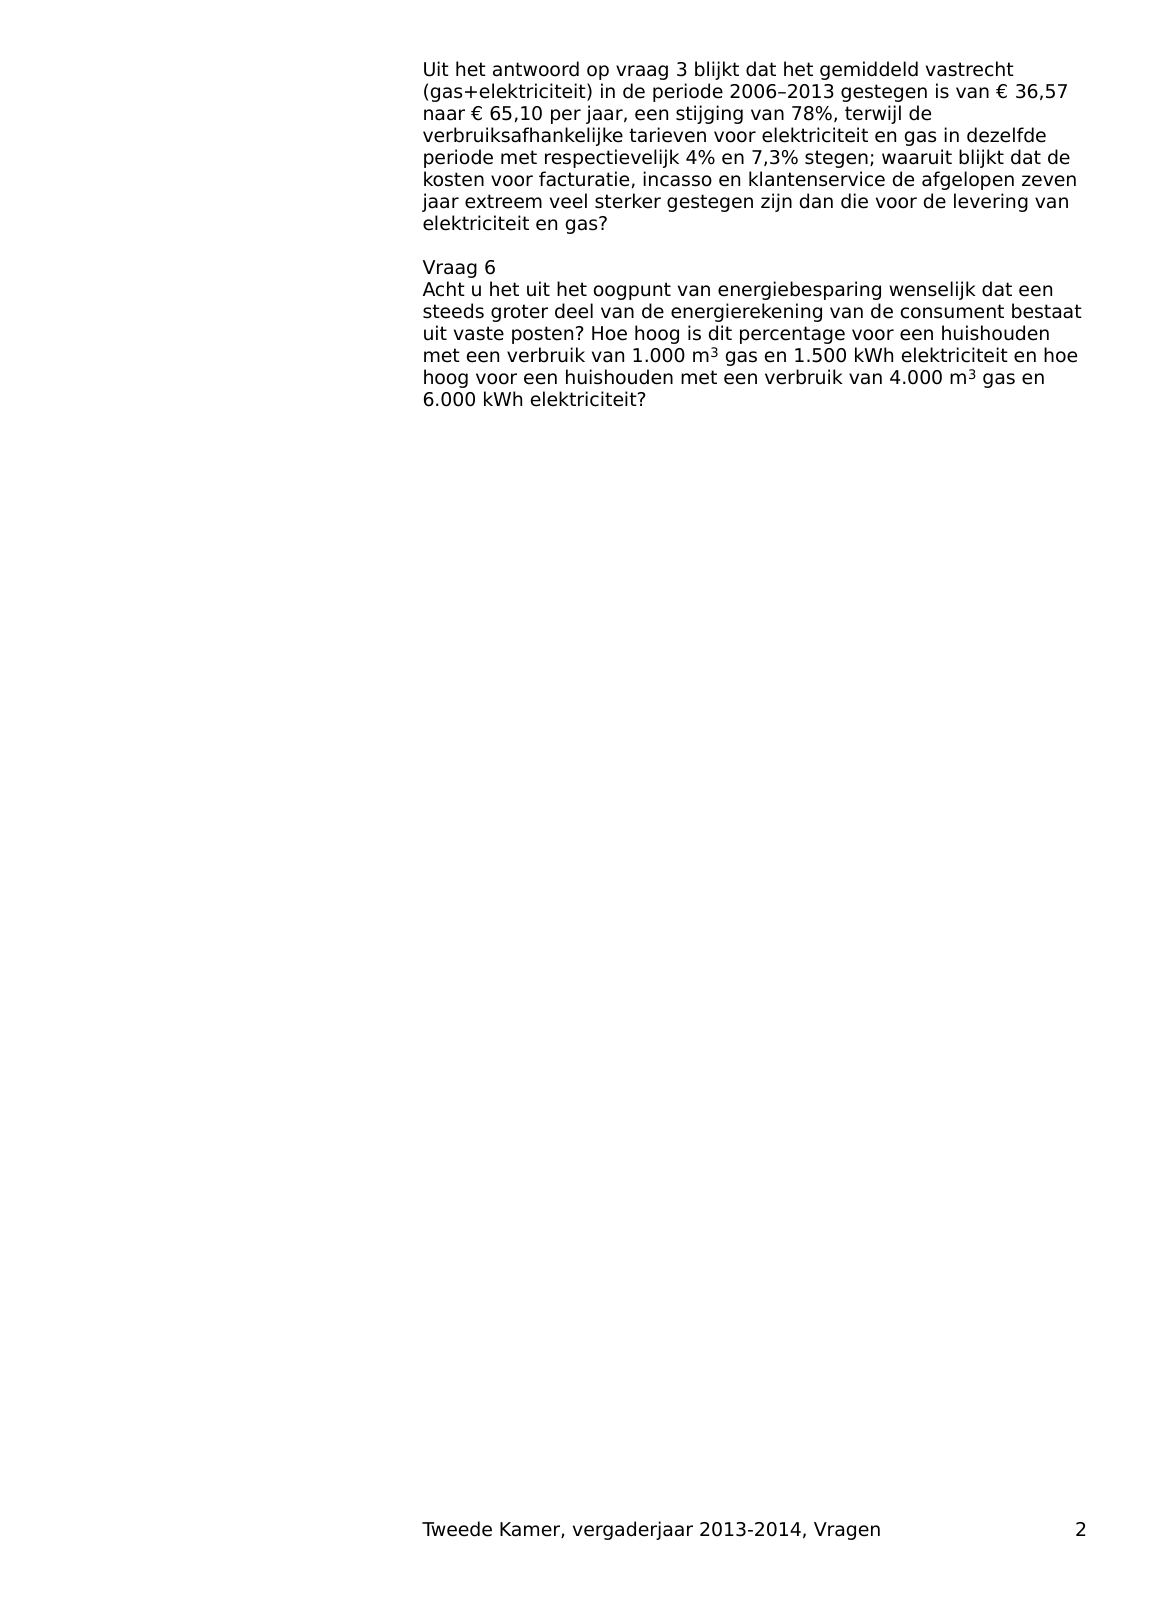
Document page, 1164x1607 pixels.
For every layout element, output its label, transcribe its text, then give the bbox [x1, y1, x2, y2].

text Uit het antwoord op vraag 3 blijkt dat het gemiddeld vastrecht (gas+elektriciteit) in de periode 2006–2013 gestegen is van € 36,57 naar € 65,10 per jaar, een stijging van 78%, terwijl de verbruiksafhankelijke tarieven voor elektriciteit en gas in dezelfde periode met respectievelijk 4% en 7,3% stegen; waaruit blijkt dat de kosten voor facturatie, incasso en klantenservice de afgelopen zeven jaar extreem veel sterker gestegen zijn dan die voor de levering van elektriciteit en gas? [422, 59, 1087, 235]
text Vraag 6 [422, 257, 1087, 279]
text Acht u het uit het oogpunt van energiebesparing wenselijk dat een steeds groter deel van de energierekening van de consument bestaat uit vaste posten? Hoe hoog is dit percentage voor een huishouden met een verbruik van 1.000 m3 gas en 1.500 kWh elektriciteit en hoe hoog voor een huishouden met een verbruik van 4.000 m3 gas en 6.000 kWh elektriciteit? [422, 279, 1087, 411]
